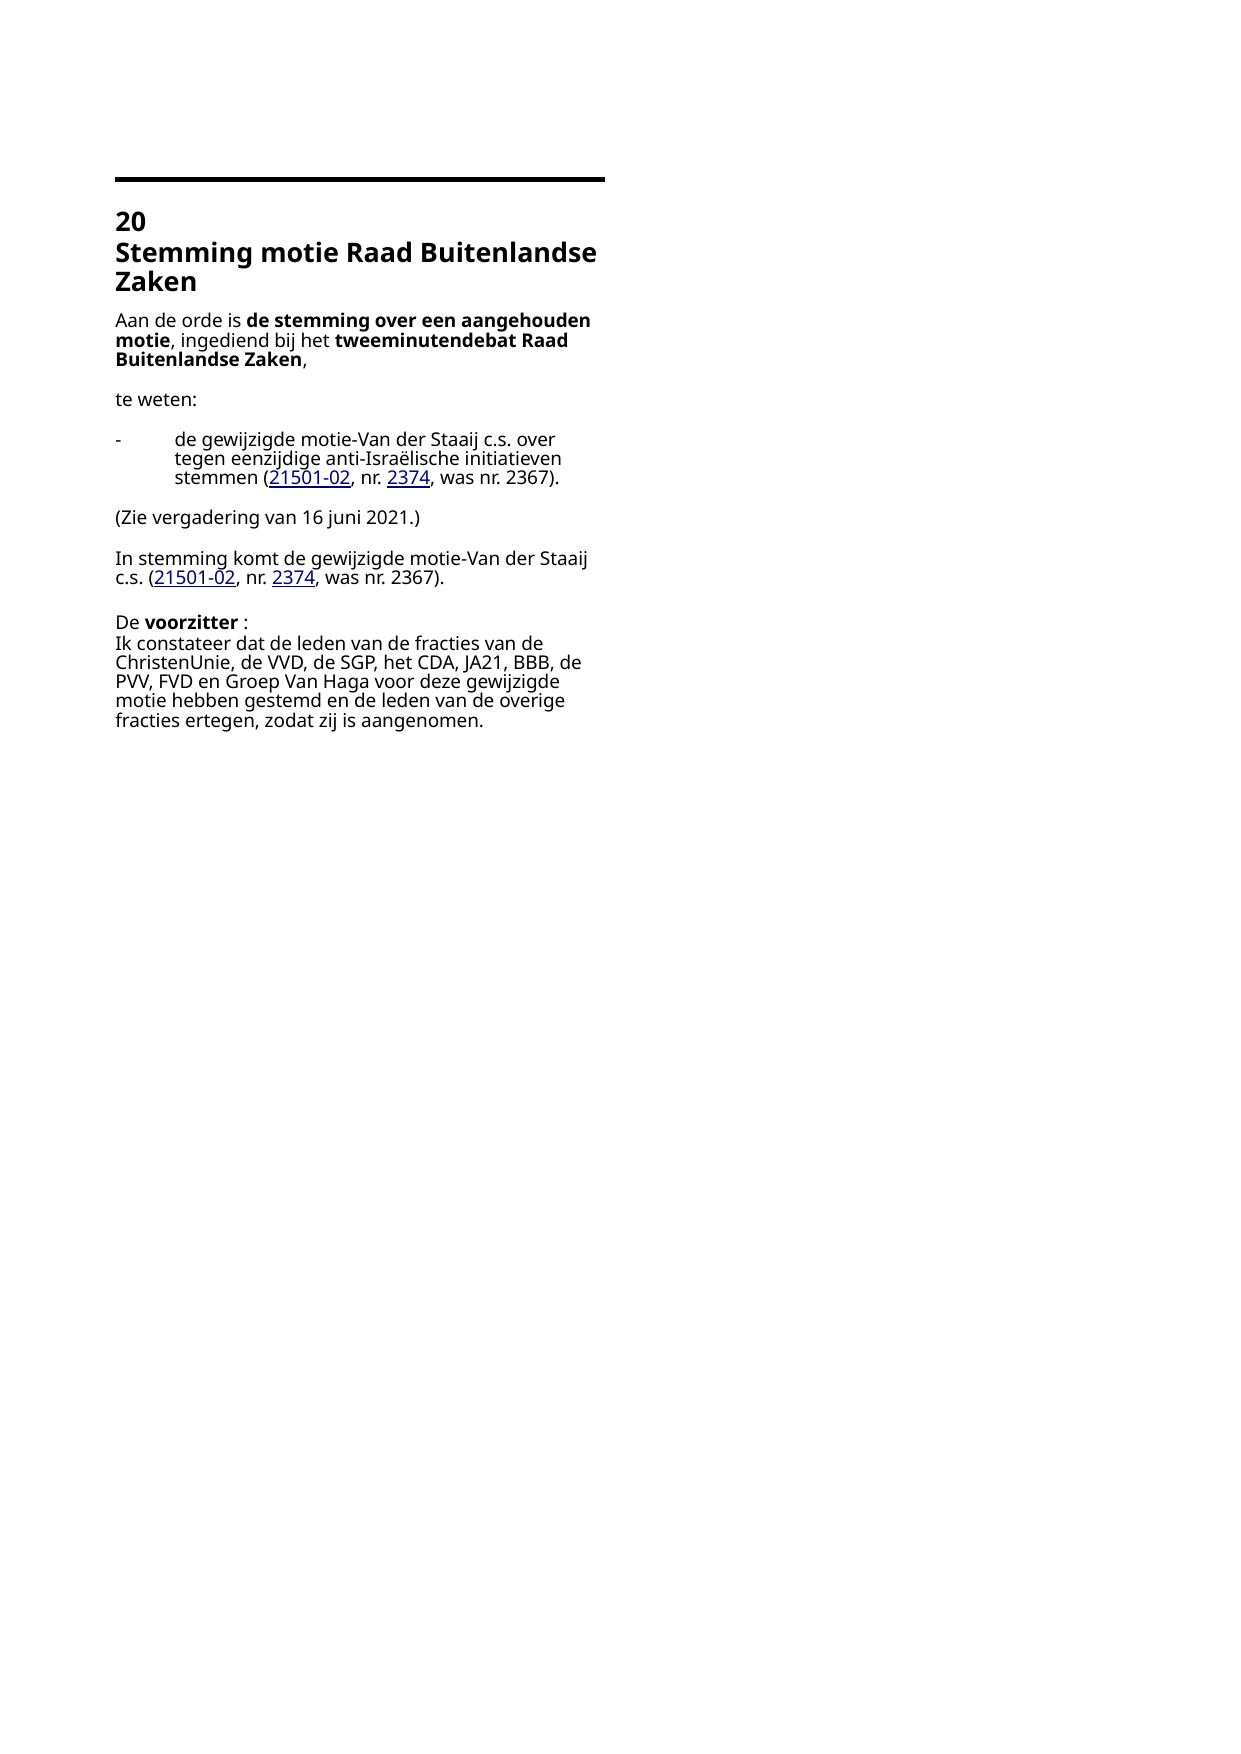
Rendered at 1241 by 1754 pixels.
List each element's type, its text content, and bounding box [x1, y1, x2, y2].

text Stemming motie Raad Buitenlandse Zaken [115, 239, 605, 312]
text Aan de orde is de stemming over een aangehouden motie, ingediend bij het tweeminutendebat Raad Buitenlandse Zaken, [115, 312, 605, 370]
text In stemming komt de gewijzigde motie-Van der Staaij c.s. (21501-02, nr. 2374, was nr. 2367). [115, 549, 605, 588]
list de gewijzigde motie-Van der Staaij c.s. over tegen eenzijdige anti-Israëlische initiatieven stemmen (21501-02, nr. 2374, was nr. 2367). [115, 431, 605, 489]
text (Zie vergadering van 16 juni 2021.) [115, 509, 605, 529]
text De voorzitter : [115, 609, 605, 634]
text te weten: [115, 391, 605, 410]
text Ik constateer dat de leden van de fracties van de ChristenUnie, de VVD, de SGP, het CDA, JA21, BBB, de PVV, FVD en Groep Van Haga voor deze gewijzigde motie hebben gestemd en de leden van de overige fracties ertegen, zodat zij is aangenomen. [115, 634, 605, 731]
text 20 [115, 203, 605, 239]
